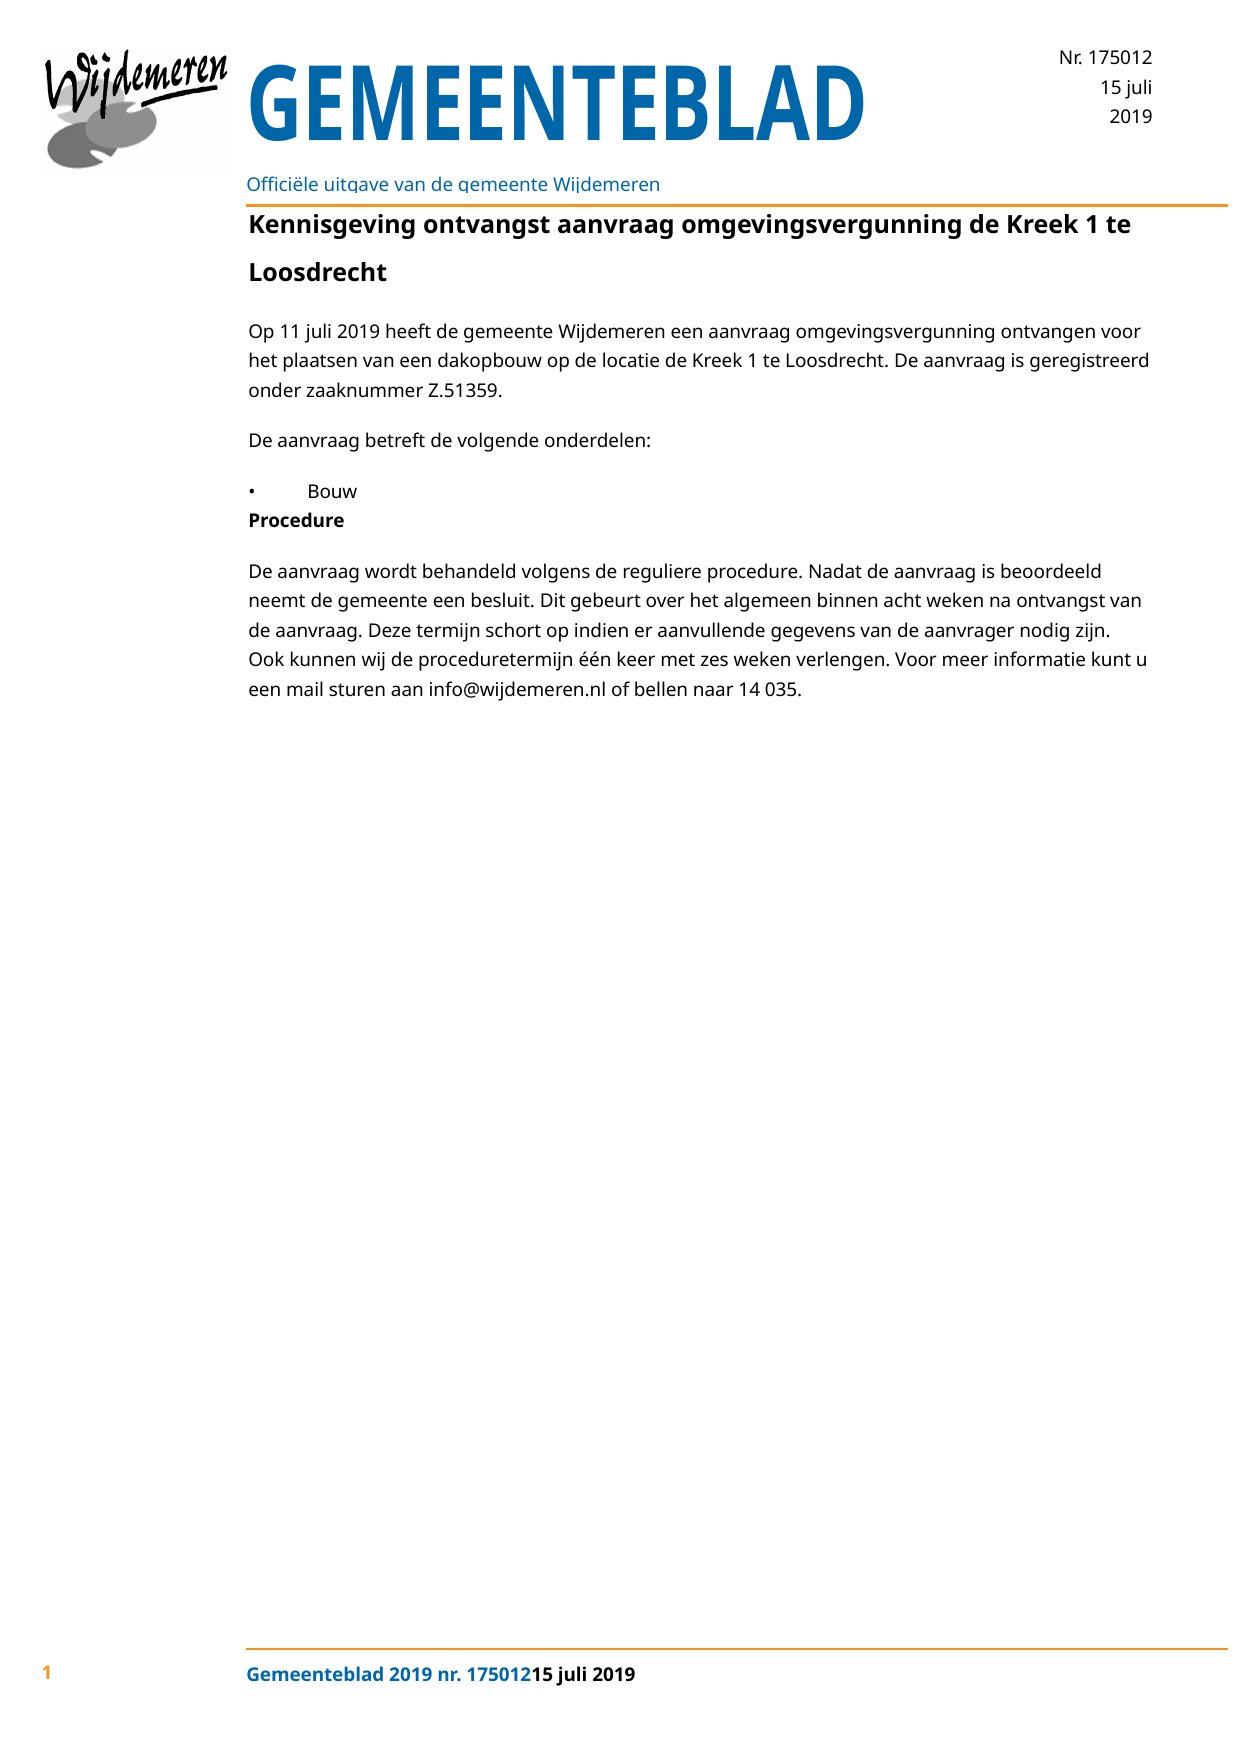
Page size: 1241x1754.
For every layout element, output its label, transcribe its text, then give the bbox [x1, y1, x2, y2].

picture [41, 47, 231, 172]
text Op 11 juli 2019 heeft de gemeente Wijdemeren een aanvraag omgevingsvergunning ontvangen voor het plaatsen van een dakopbouw op de locatie de Kreek 1 te Loosdrecht. De aanvraag is geregistreerd onder zaaknummer Z.51359. [248, 318, 1152, 403]
text Kennisgeving ontvangst aanvraag omgevingsvergunning de Kreek 1 te Loosdrecht [248, 207, 1152, 288]
list Bouw [248, 478, 1152, 504]
text Procedure [248, 507, 1152, 533]
text De aanvraag betreft de volgende onderdelen: [248, 427, 1152, 453]
text De aanvraag wordt behandeld volgens de reguliere procedure. Nadat de aanvraag is beoordeeld neemt de gemeente een besluit. Dit gebeurt over het algemeen binnen acht weken na ontvangst van de aanvraag. Deze termijn schort op indien er aanvullende gegevens van de aanvrager nodig zijn. Ook kunnen wij de proceduretermijn één keer met zes weken verlengen. Voor meer informatie kunt u een mail sturen aan info@wijdemeren.nl of bellen naar 14 035. [248, 558, 1152, 702]
